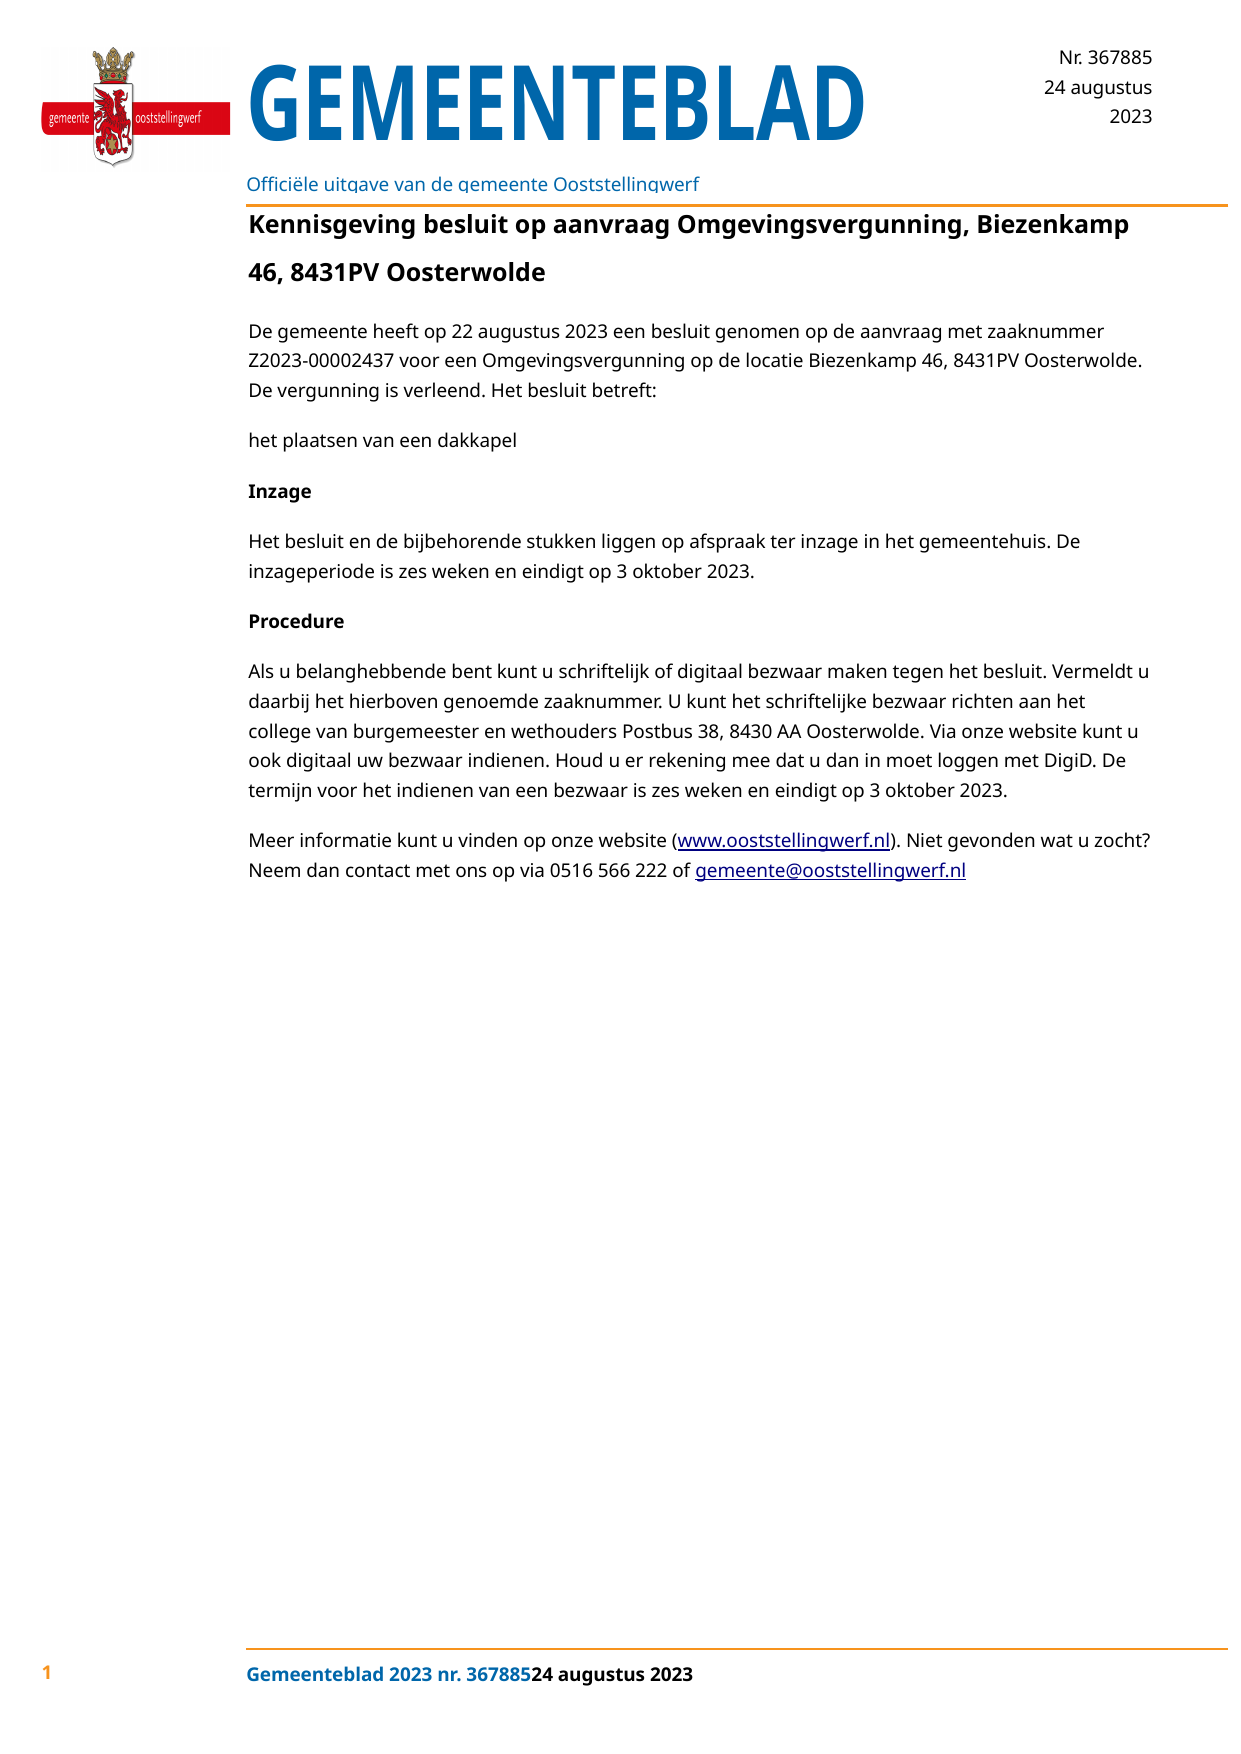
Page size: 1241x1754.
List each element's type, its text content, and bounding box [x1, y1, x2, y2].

text De gemeente heeft op 22 augustus 2023 een besluit genomen op de aanvraag met zaaknummer Z2023-00002437 voor een Omgevingsvergunning op de locatie Biezenkamp 46, 8431PV Oosterwolde. De vergunning is verleend. Het besluit betreft: [248, 318, 1152, 403]
text Inzage [248, 478, 1152, 504]
text Het besluit en de bijbehorende stukken liggen op afspraak ter inzage in het gemeentehuis. De inzageperiode is zes weken en eindigt op 3 oktober 2023. [248, 528, 1152, 584]
text Als u belanghebbende bent kunt u schriftelijk of digitaal bezwaar maken tegen het besluit. Vermeldt u daarbij het hierboven genoemde zaaknummer. U kunt het schriftelijke bezwaar richten aan het college van burgemeester en wethouders Postbus 38, 8430 AA Oosterwolde. Via onze website kunt u ook digitaal uw bezwaar indienen. Houd u er rekening mee dat u dan in moet loggen met DigiD. De termijn voor het indienen van een bezwaar is zes weken en eindigt op 3 oktober 2023. [248, 659, 1152, 803]
text Kennisgeving besluit op aanvraag Omgevingsvergunning, Biezenkamp 46, 8431PV Oosterwolde [248, 207, 1152, 288]
picture [41, 47, 231, 172]
text Procedure [248, 608, 1152, 634]
text het plaatsen van een dakkapel [248, 427, 1152, 453]
text Meer informatie kunt u vinden op onze website (www.ooststellingwerf.nl). Niet gevonden wat u zocht? Neem dan contact met ons op via 0516 566 222 of gemeente@ooststellingwerf.nl [248, 827, 1152, 883]
